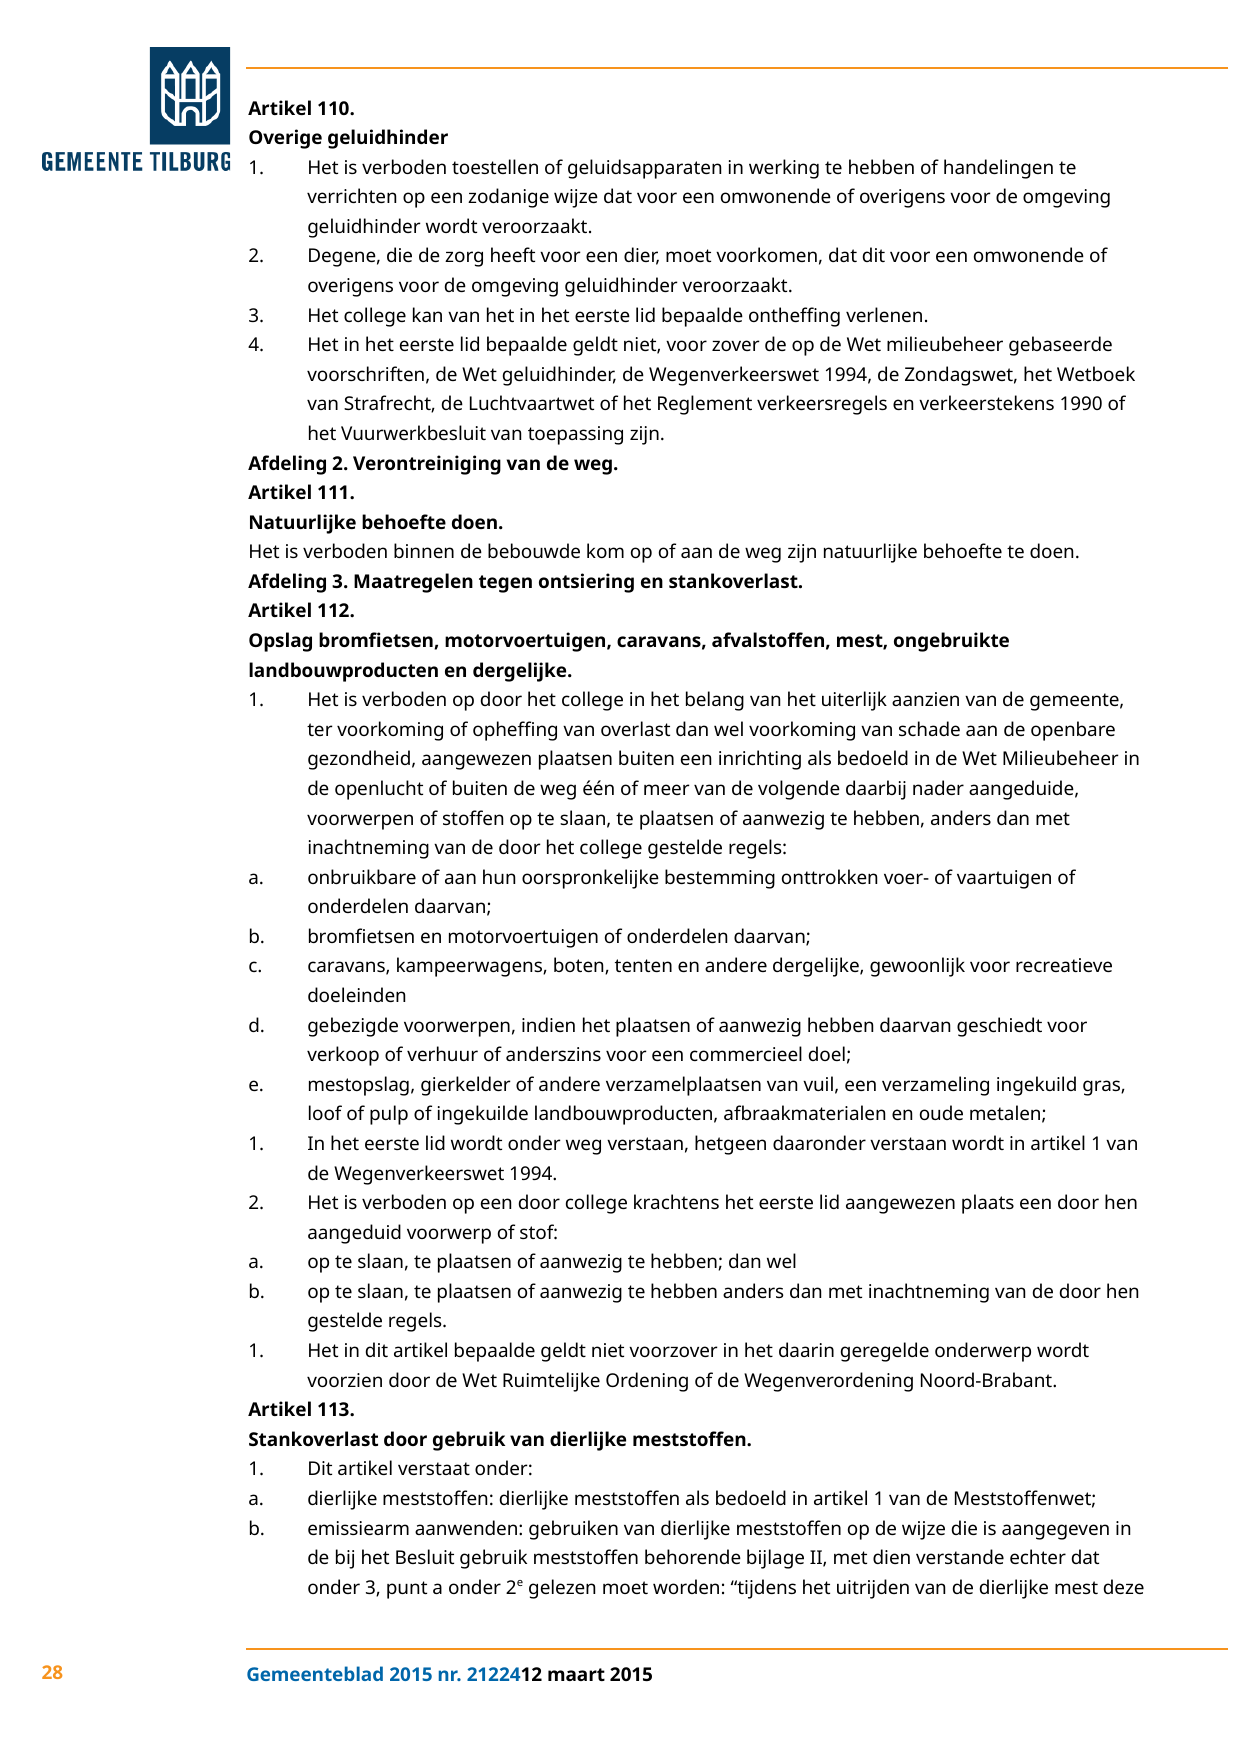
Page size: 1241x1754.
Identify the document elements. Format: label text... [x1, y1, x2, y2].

text Opslag bromfietsen, motorvoertuigen, caravans, afvalstoffen, mest, ongebruikte landbouwproducten en dergelijke. [248, 627, 1152, 683]
text Afdeling 3. Maatregelen tegen ontsiering en stankoverlast. [248, 568, 1152, 594]
text Het is verboden binnen de bebouwde kom op of aan de weg zijn natuurlijke behoefte te doen. [248, 538, 1152, 564]
list gebezigde voorwerpen, indien het plaatsen of aanwezig hebben daarvan geschiedt voor verkoop of verhuur of anderszins voor een commercieel doel; [248, 1012, 1152, 1067]
list caravans, kampeerwagens, boten, tenten en andere dergelijke, gewoonlijk voor recreatieve doeleinden [248, 953, 1152, 1008]
list Dit artikel verstaat onder: [248, 1456, 1152, 1481]
list onbruikbare of aan hun oorspronkelijke bestemming onttrokken voer- of vaartuigen of onderdelen daarvan; [248, 864, 1152, 919]
text Natuurlijke behoefte doen. [248, 509, 1152, 535]
list Het in het eerste lid bepaalde geldt niet, voor zover de op de Wet milieubeheer gebaseerde voorschriften, de Wet geluidhinder, de Wegenverkeerswet 1994, de Zondagswet, het Wetboek van Strafrecht, de Luchtvaartwet of het Reglement verkeersregels en verkeerstekens 1990 of het Vuurwerkbesluit van toepassing zijn. [248, 331, 1152, 446]
text Stankoverlast door gebruik van dierlijke meststoffen. [248, 1426, 1152, 1452]
text Artikel 110. [248, 95, 1152, 121]
list Het is verboden op door het college in het belang van het uiterlijk aanzien van de gemeente, ter voorkoming of opheffing van overlast dan wel voorkoming van schade aan de openbare gezondheid, aangewezen plaatsen buiten een inrichting als bedoeld in de Wet Milieubeheer in de openlucht of buiten de weg één of meer van de volgende daarbij nader aangeduide, voorwerpen of stoffen op te slaan, te plaatsen of aanwezig te hebben, anders dan met inachtneming van de door het college gestelde regels: [248, 686, 1152, 860]
text Artikel 113. [248, 1396, 1152, 1422]
list Het is verboden op een door college krachtens het eerste lid aangewezen plaats een door hen aangeduid voorwerp of stof: [248, 1189, 1152, 1245]
list In het eerste lid wordt onder weg verstaan, hetgeen daaronder verstaan wordt in artikel 1 van de Wegenverkeerswet 1994. [248, 1130, 1152, 1186]
list emissiearm aanwenden: gebruiken van dierlijke meststoffen op de wijze die is aangegeven in de bij het Besluit gebruik meststoffen behorende bijlage II, met dien verstande echter dat onder 3, punt a onder 2e gelezen moet worden: “tijdens het uitrijden van de dierlijke mest deze [248, 1515, 1152, 1600]
list bromfietsen en motorvoertuigen of onderdelen daarvan; [248, 923, 1152, 949]
picture [41, 47, 231, 172]
list Degene, die de zorg heeft voor een dier, moet voorkomen, dat dit voor een omwonende of overigens voor de omgeving geluidhinder veroorzaakt. [248, 243, 1152, 298]
text Afdeling 2. Verontreiniging van de weg. [248, 450, 1152, 476]
list Het college kan van het in het eerste lid bepaalde ontheffing verlenen. [248, 302, 1152, 328]
list op te slaan, te plaatsen of aanwezig te hebben anders dan met inachtneming van de door hen gestelde regels. [248, 1278, 1152, 1333]
list Het in dit artikel bepaalde geldt niet voorzover in het daarin geregelde onderwerp wordt voorzien door de Wet Ruimtelijke Ordening of de Wegenverordening Noord-Brabant. [248, 1337, 1152, 1393]
text Artikel 111. [248, 479, 1152, 505]
list mestopslag, gierkelder of andere verzamelplaatsen van vuil, een verzameling ingekuild gras, loof of pulp of ingekuilde landbouwproducten, afbraakmaterialen en oude metalen; [248, 1071, 1152, 1126]
list Het is verboden toestellen of geluidsapparaten in werking te hebben of handelingen te verrichten op een zodanige wijze dat voor een omwonende of overigens voor de omgeving geluidhinder wordt veroorzaakt. [248, 154, 1152, 239]
text Artikel 112. [248, 598, 1152, 623]
list dierlijke meststoffen: dierlijke meststoffen als bedoeld in artikel 1 van de Meststoffenwet; [248, 1485, 1152, 1511]
list op te slaan, te plaatsen of aanwezig te hebben; dan wel [248, 1248, 1152, 1274]
text Overige geluidhinder [248, 124, 1152, 150]
